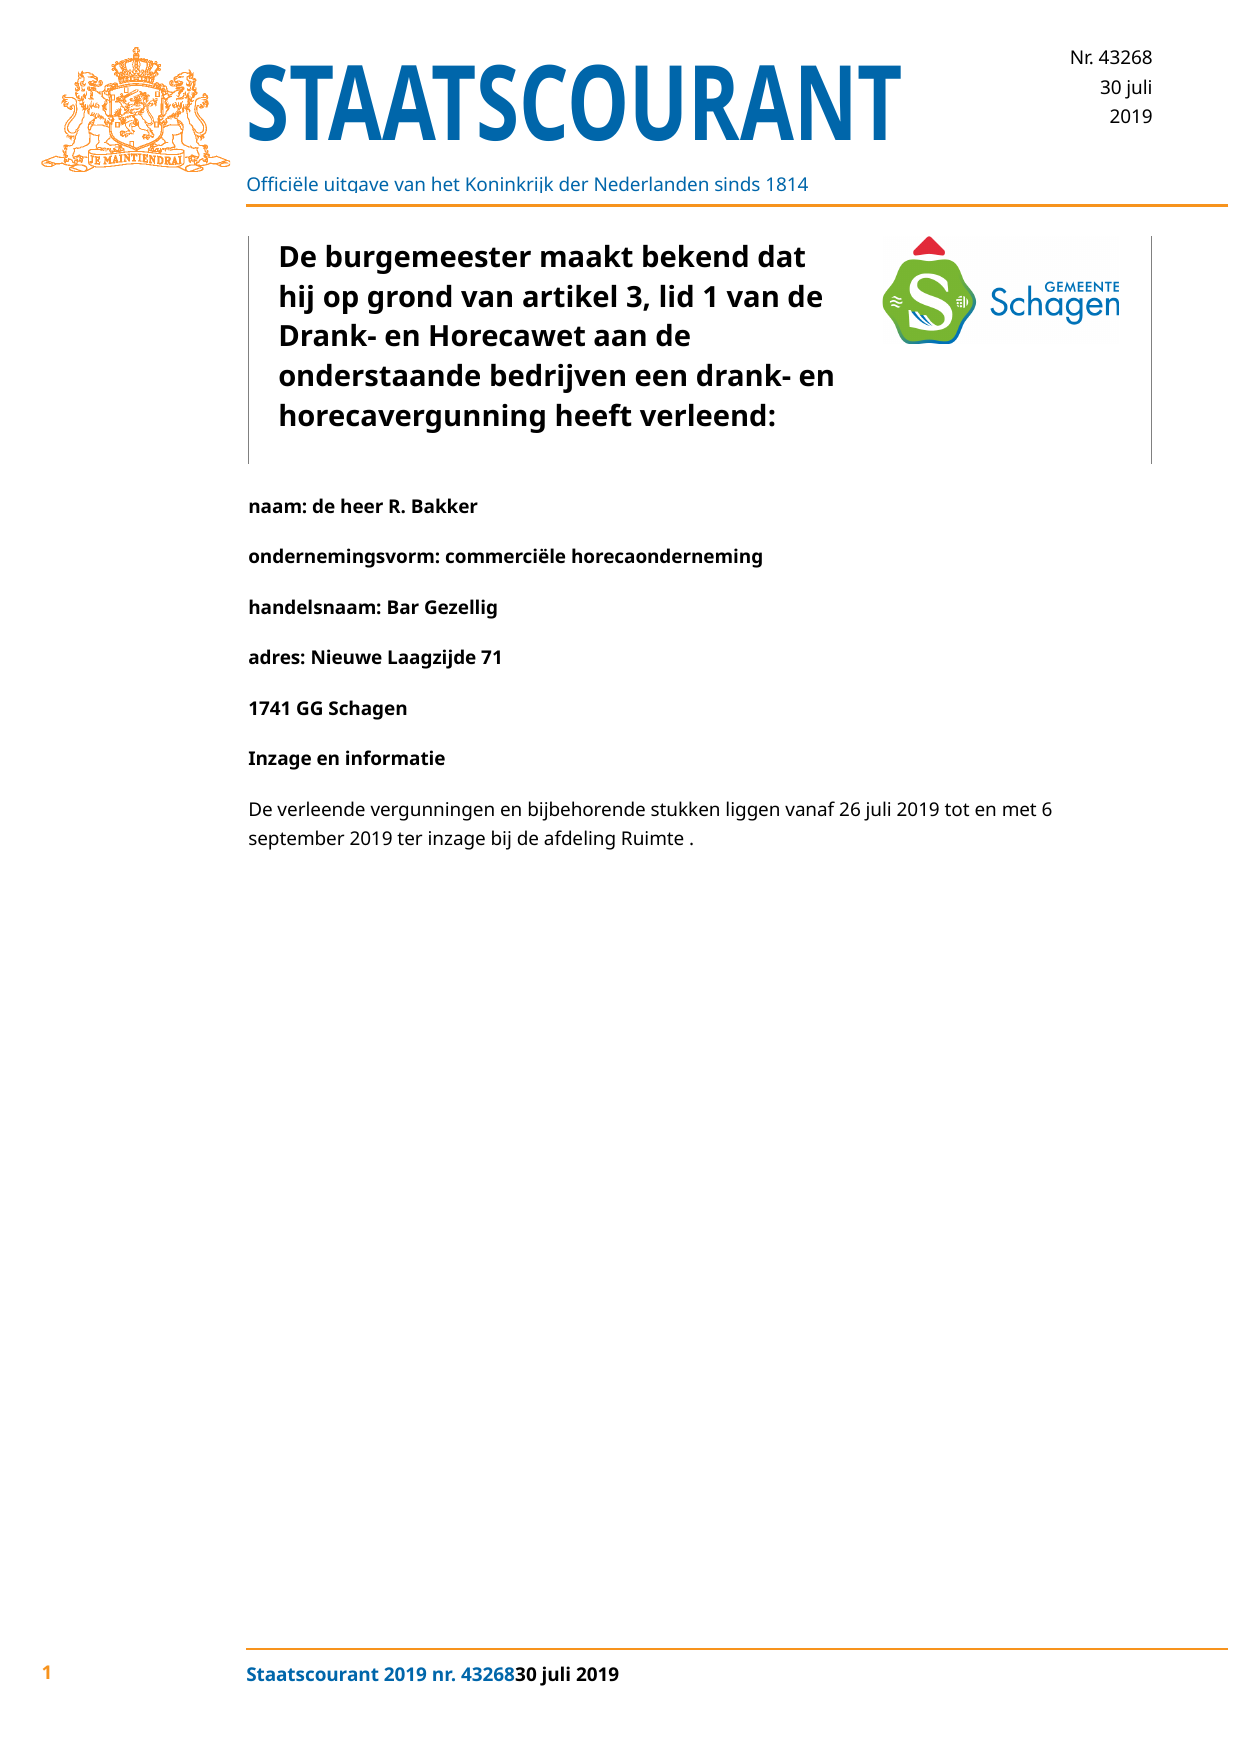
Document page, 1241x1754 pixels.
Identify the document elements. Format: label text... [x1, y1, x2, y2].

text naam: de heer R. Bakker [248, 493, 1152, 519]
text ondernemingsvorm: commerciële horecaonderneming [248, 544, 1152, 569]
picture [41, 47, 231, 172]
text 1741 GG Schagen [248, 695, 1152, 721]
text handelsnaam: Bar Gezellig [248, 594, 1152, 620]
text adres: Nieuwe Laagzijde 71 [248, 644, 1152, 670]
text De verleende vergunningen en bijbehorende stukken liggen vanaf 26 juli 2019 tot en met 6 september 2019 ter inzage bij de afdeling Ruimte . [248, 796, 1152, 851]
table_header De burgemeester maakt bekend dat hij op grond van artikel 3, lid 1 van de Drank- en Horecawet aan de onderstaande bedrijven een drank- en horecavergunning heeft verleend: [249, 236, 850, 464]
table_header [850, 236, 1151, 464]
text Inzage en informatie [248, 745, 1152, 771]
picture [882, 236, 1119, 344]
